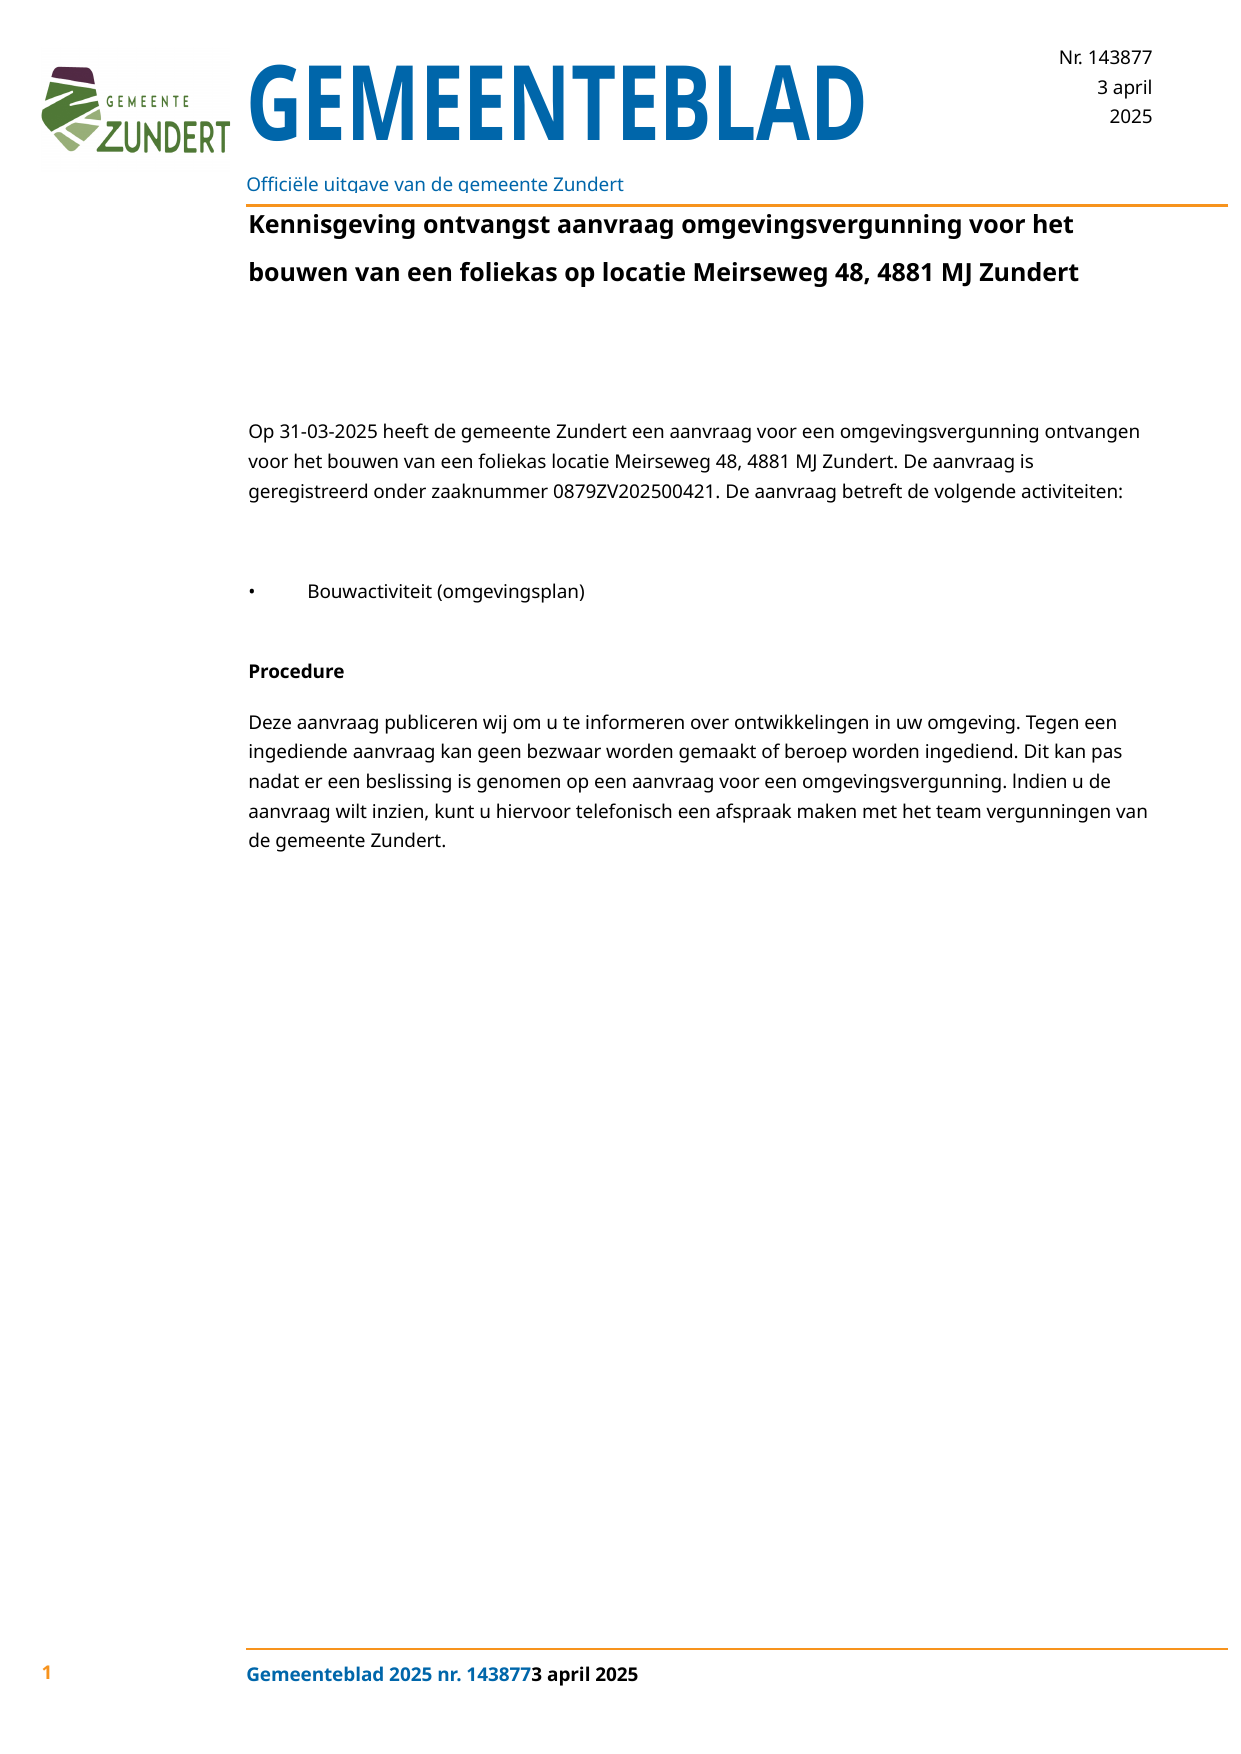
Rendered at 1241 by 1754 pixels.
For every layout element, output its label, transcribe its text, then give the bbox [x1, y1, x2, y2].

text Deze aanvraag publiceren wij om u te informeren over ontwikkelingen in uw omgeving. Tegen een ingediende aanvraag kan geen bezwaar worden gemaakt of beroep worden ingediend. Dit kan pas nadat er een beslissing is genomen op een aanvraag voor een omgevingsvergunning. lndien u de aanvraag wilt inzien, kunt u hiervoor telefonisch een afspraak maken met het team vergunningen van de gemeente Zundert. [248, 709, 1152, 853]
text Procedure [248, 659, 1152, 684]
list Bouwactiviteit (omgevingsplan) [248, 579, 1152, 604]
picture [41, 47, 231, 172]
text Op 31-03-2025 heeft de gemeente Zundert een aanvraag voor een omgevingsvergunning ontvangen voor het bouwen van een foliekas locatie Meirseweg 48, 4881 MJ Zundert. De aanvraag is geregistreerd onder zaaknummer 0879ZV202500421. De aanvraag betreft de volgende activiteiten: [248, 419, 1152, 504]
text Kennisgeving ontvangst aanvraag omgevingsvergunning voor het bouwen van een foliekas op locatie Meirseweg 48, 4881 MJ Zundert [248, 207, 1152, 288]
